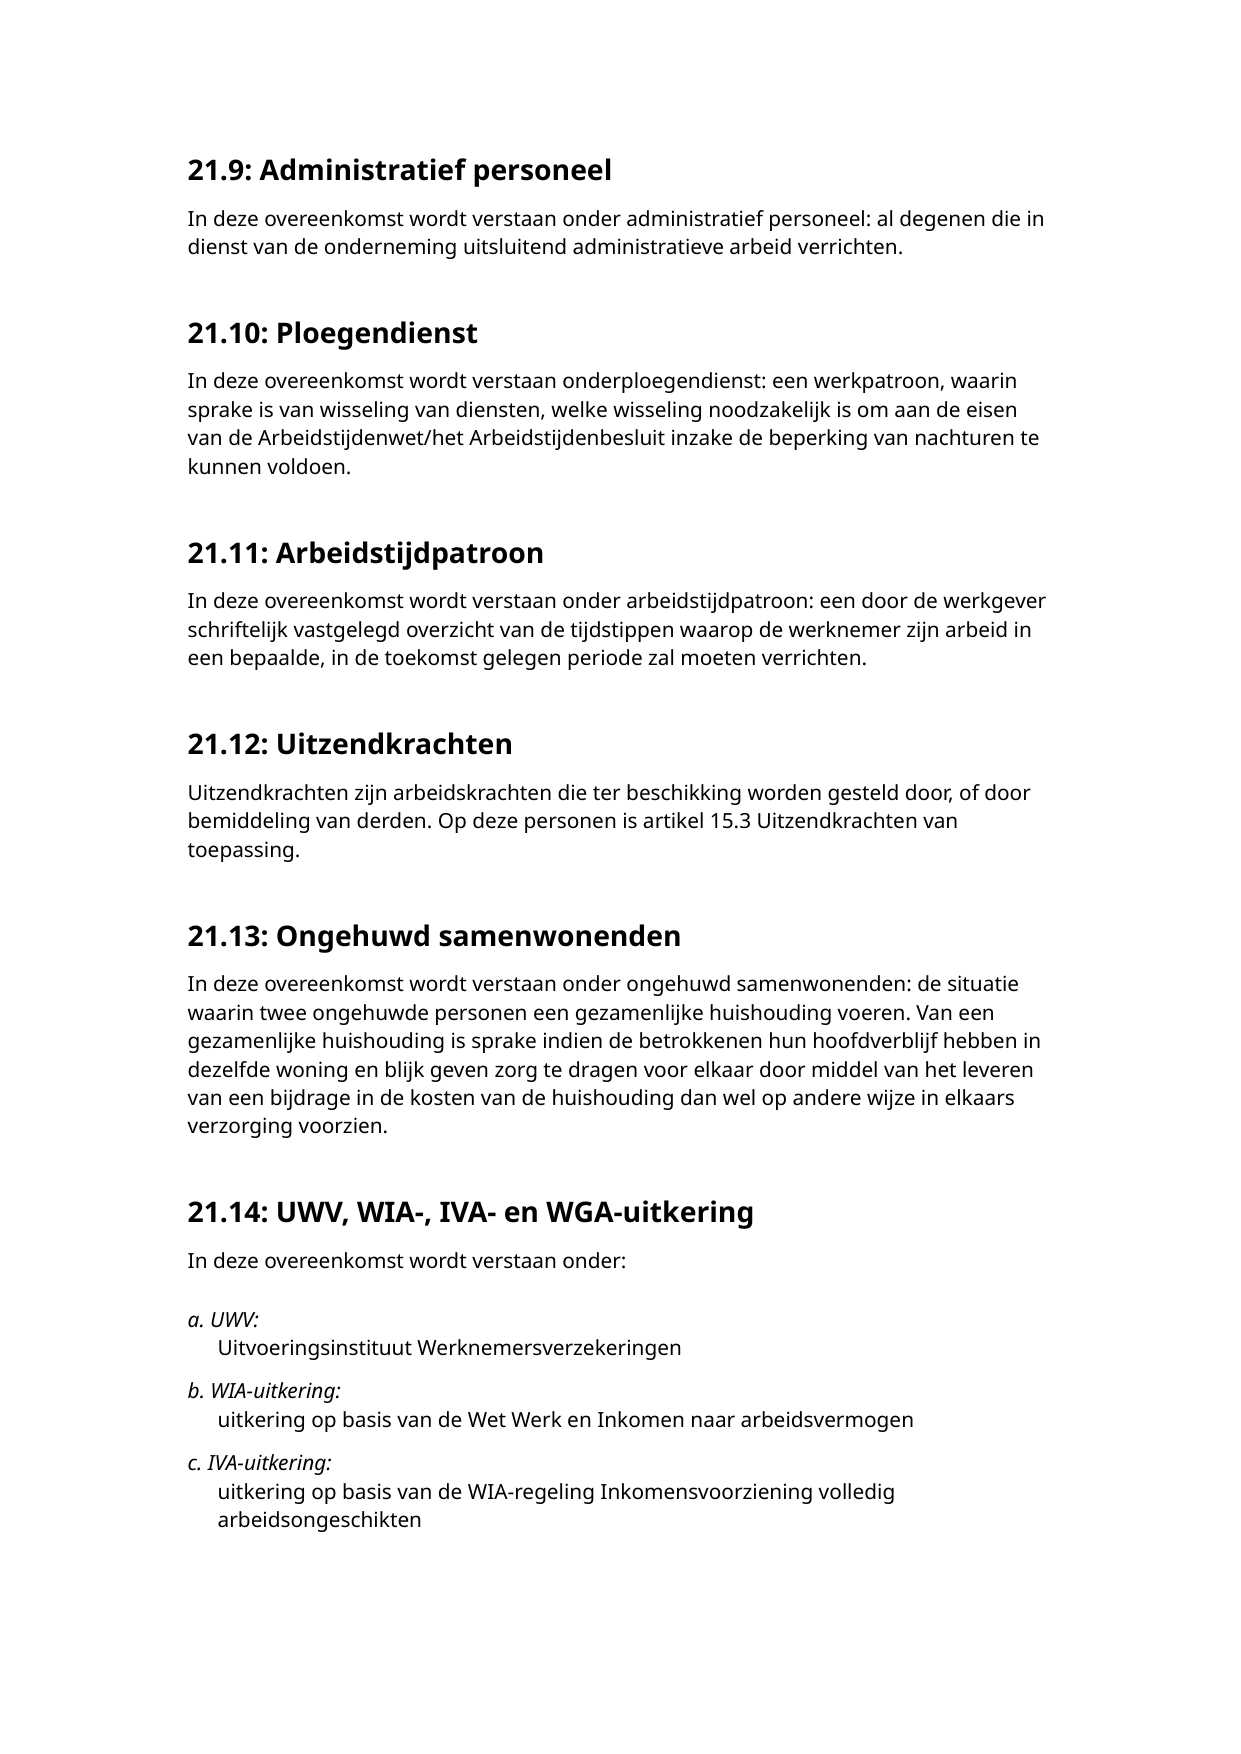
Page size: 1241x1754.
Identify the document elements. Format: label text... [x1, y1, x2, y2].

text a. UWV: [187, 1305, 1053, 1333]
subtitle 21.12: Uitzendkrachten [187, 724, 1053, 763]
text In deze overeenkomst wordt verstaan onder ongehuwd samenwonenden: de situatie waarin twee ongehuwde personen een gezamenlijke huishouding voeren. Van een gezamenlijke huishouding is sprake indien de betrokkenen hun hoofdverblijf hebben in dezelfde woning en blijk geven zorg te dragen voor elkaar door middel van het leveren van een bijdrage in de kosten van de huishouding dan wel op andere wijze in elkaars verzorging voorzien. [187, 969, 1053, 1140]
text Uitzendkrachten zijn arbeidskrachten die ter beschikking worden gesteld door, of door bemiddeling van derden. Op deze personen is artikel 15.3 Uitzendkrachten van toepassing. [187, 778, 1053, 863]
subtitle 21.13: Ongehuwd samenwonenden [187, 916, 1053, 954]
text b. WIA-uitkering: [187, 1377, 1053, 1405]
text uitkering op basis van de WIA-regeling Inkomensvoorziening volledig arbeidsongeschikten [217, 1477, 1053, 1534]
subtitle 21.10: Ploegendienst [187, 313, 1053, 352]
subtitle 21.9: Administratief personeel [187, 150, 1053, 189]
text Uitvoeringsinstituut Werknemersverzekeringen [217, 1333, 1053, 1362]
text In deze overeenkomst wordt verstaan onder arbeidstijdpatroon: een door de werkgever schriftelijk vastgelegd overzicht van de tijdstippen waarop de werknemer zijn arbeid in een bepaalde, in de toekomst gelegen periode zal moeten verrichten. [187, 587, 1053, 672]
text uitkering op basis van de Wet Werk en Inkomen naar arbeidsvermogen [217, 1405, 1053, 1433]
text In deze overeenkomst wordt verstaan onder administratief personeel: al degenen die in dienst van de onderneming uitsluitend administratieve arbeid verrichten. [187, 204, 1053, 261]
text In deze overeenkomst wordt verstaan onder: [187, 1246, 1053, 1275]
text In deze overeenkomst wordt verstaan onderploegendienst: een werkpatroon, waarin sprake is van wisseling van diensten, welke wisseling noodzakelijk is om aan de eisen van de Arbeidstijdenwet/het Arbeidstijdenbesluit inzake de beperking van nachturen te kunnen voldoen. [187, 367, 1053, 480]
text c. IVA-uitkering: [187, 1448, 1053, 1477]
subtitle 21.14: UWV, WIA-, IVA- en WGA-uitkering [187, 1193, 1053, 1231]
subtitle 21.11: Arbeidstijdpatroon [187, 533, 1053, 572]
